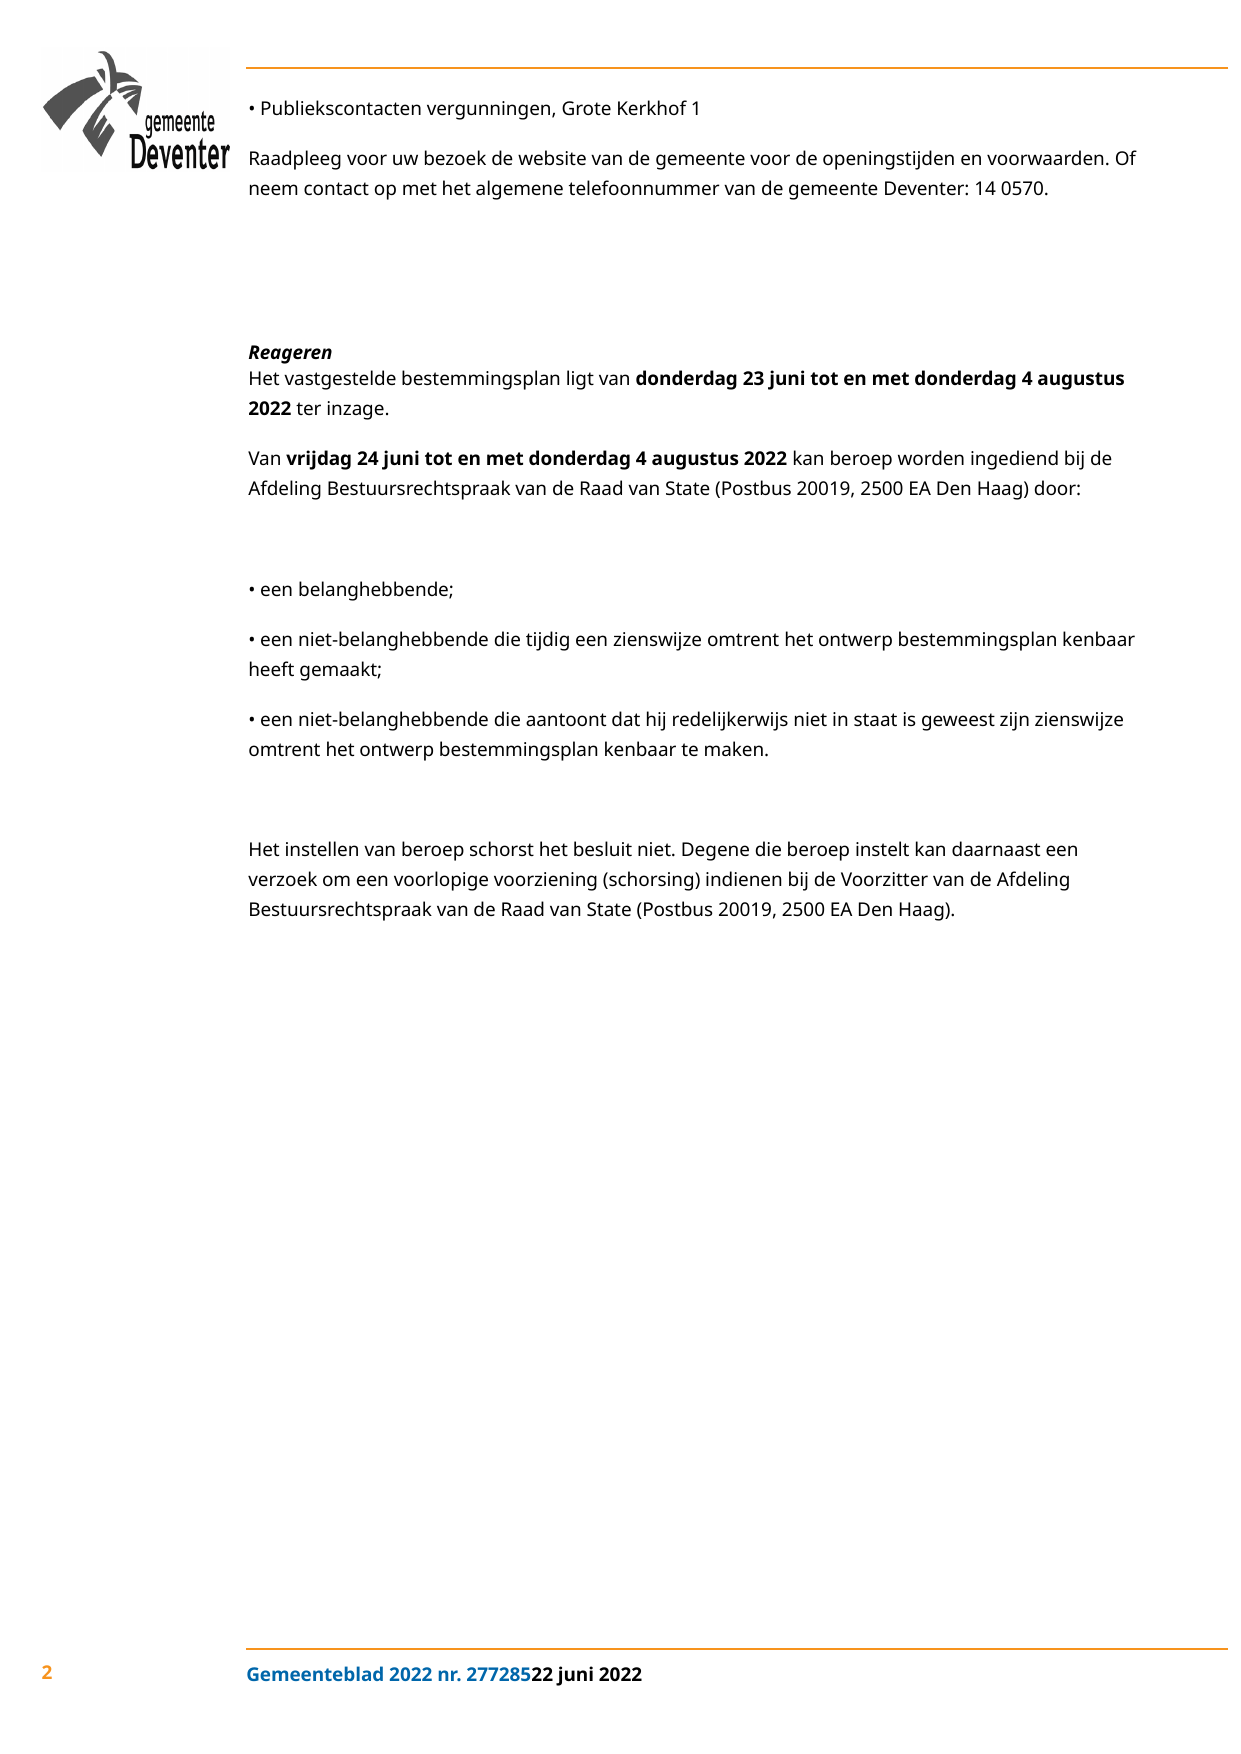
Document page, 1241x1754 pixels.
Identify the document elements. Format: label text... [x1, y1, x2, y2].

text • een niet-belanghebbende die tijdig een zienswijze omtrent het ontwerp bestemmingsplan kenbaar heeft gemaakt; [248, 626, 1152, 681]
text Van vrijdag 24 juni tot en met donderdag 4 augustus 2022 kan beroep worden ingediend bij de Afdeling Bestuursrechtspraak van de Raad van State (Postbus 20019, 2500 EA Den Haag) door: [248, 445, 1152, 501]
text Het vastgestelde bestemmingsplan ligt van donderdag 23 juni tot en met donderdag 4 augustus 2022 ter inzage. [248, 365, 1152, 421]
picture [41, 47, 231, 172]
text Het instellen van beroep schorst het besluit niet. Degene die beroep instelt kan daarnaast een verzoek om een voorlopige voorziening (schorsing) indienen bij de Voorzitter van de Afdeling Bestuursrechtspraak van de Raad van State (Postbus 20019, 2500 EA Den Haag). [248, 837, 1152, 921]
text • Publiekscontacten vergunningen, Grote Kerkhof 1 [248, 95, 1152, 121]
text • een belanghebbende; [248, 576, 1152, 601]
text Raadpleeg voor uw bezoek de website van de gemeente voor de openingstijden en voorwaarden. Of neem contact op met het algemene telefoonnummer van de gemeente Deventer: 14 0570. [248, 145, 1152, 201]
text • een niet-belanghebbende die aantoont dat hij redelijkerwijs niet in staat is geweest zijn zienswijze omtrent het ontwerp bestemmingsplan kenbaar te maken. [248, 706, 1152, 761]
text Reageren [248, 339, 1152, 365]
